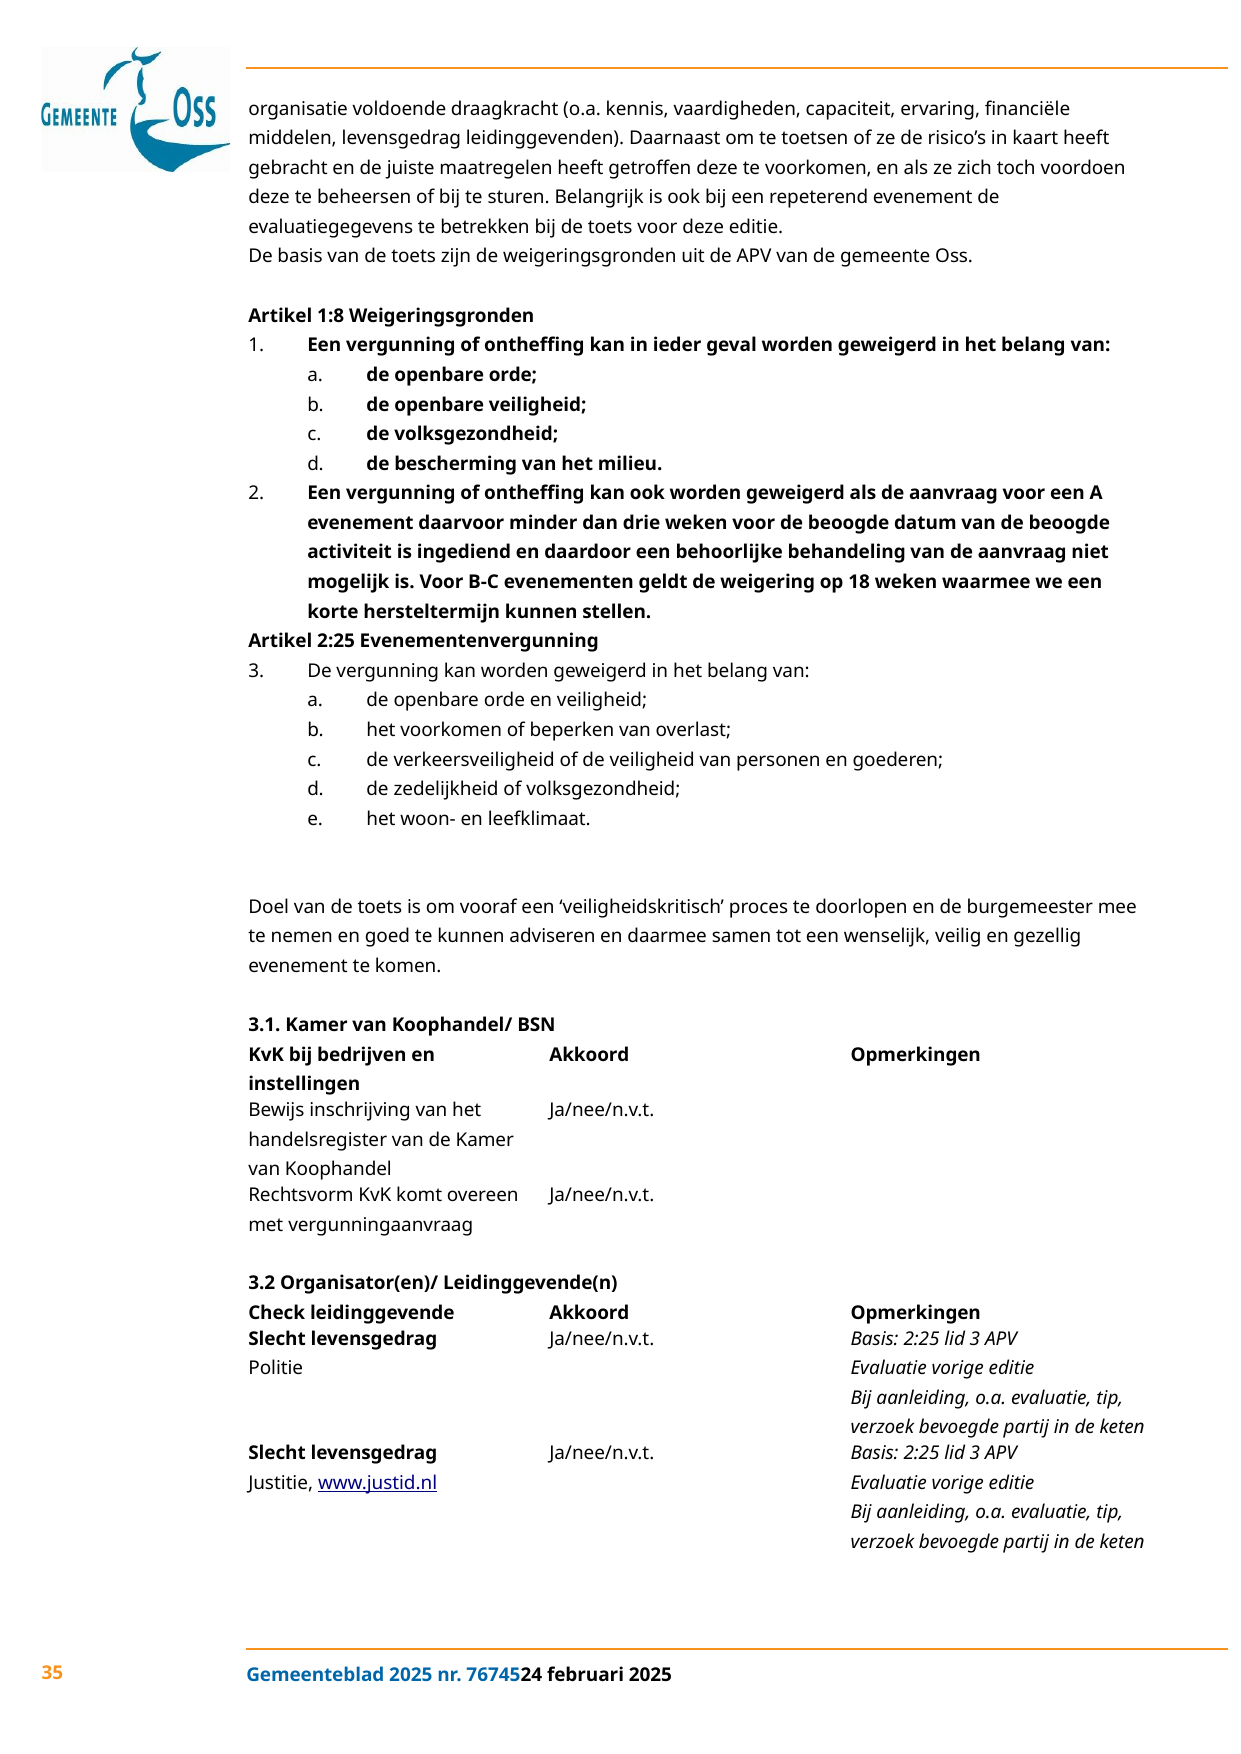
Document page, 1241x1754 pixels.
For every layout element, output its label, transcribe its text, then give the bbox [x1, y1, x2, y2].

table_cell Basis: 2:25 lid 3 APV Evaluatie vorige editie Bij aanleiding, o.a. evaluatie, tip, verzoek bevoegde partij in de keten [850, 1439, 1152, 1554]
table_cell Slecht levensgedrag Justitie, www.justid.nl [248, 1439, 549, 1554]
table_cell Bewijs inschrijving van het handelsregister van de Kamer van Koophandel [248, 1096, 549, 1181]
text 3.1. Kamer van Koophandel/ BSN [248, 1011, 1152, 1037]
text 3.2 Organisator(en)/ Leidinggevende(n) [248, 1269, 1152, 1295]
table_cell Slecht levensgedrag Politie [248, 1325, 549, 1439]
table_cell [850, 1096, 1152, 1181]
text organisatie voldoende draagkracht (o.a. kennis, vaardigheden, capaciteit, ervaring, financiële middelen, levensgedrag leidinggevenden). Daarnaast om te toetsen of ze de risico’s in kaart heeft gebracht en de juiste maatregelen heeft getroffen deze te voorkomen, en als ze zich toch voordoen deze te beheersen of bij te sturen. Belangrijk is ook bij een repeterend evenement de evaluatiegegevens te betrekken bij de toets voor deze editie. [248, 95, 1152, 239]
table_header Akkoord [549, 1299, 850, 1325]
table_header KvK bij bedrijven en instellingen [248, 1041, 549, 1096]
table_header Opmerkingen [850, 1041, 1152, 1096]
table_header Opmerkingen [850, 1299, 1152, 1325]
table_cell Ja/nee/n.v.t. [549, 1325, 850, 1439]
table_header Artikel 1:8 Weigeringsgronden Een vergunning of ontheffing kan in ieder geval worden geweigerd in het belang van: de openbare orde; de openbare veiligheid; de volksgezondheid; de bescherming van het milieu. Een vergunning of ontheffing kan ook worden geweigerd als de aanvraag voor een A evenement daarvoor minder dan drie weken voor de beoogde datum van de beoogde activiteit is ingediend en daardoor een behoorlijke behandeling van de aanvraag niet mogelijk is. Voor B-C evenementen geldt de weigering op 18 weken waarmee we een korte hersteltermijn kunnen stellen. Artikel 2:25 Evenementenvergunning De vergunning kan worden geweigerd in het belang van: de openbare orde en veiligheid; het voorkomen of beperken van overlast; de verkeersveiligheid of de veiligheid van personen en goederen; de zedelijkheid of volksgezondheid; het woon- en leefklimaat. [248, 302, 1152, 831]
text De basis van de toets zijn de weigeringsgronden uit de APV van de gemeente Oss. [248, 243, 1152, 268]
table_cell Basis: 2:25 lid 3 APV Evaluatie vorige editie Bij aanleiding, o.a. evaluatie, tip, verzoek bevoegde partij in de keten [850, 1325, 1152, 1439]
picture [41, 47, 231, 172]
table_cell [850, 1181, 1152, 1237]
table_cell Ja/nee/n.v.t. [549, 1096, 850, 1181]
table_cell Rechtsvorm KvK komt overeen met vergunningaanvraag [248, 1181, 549, 1237]
table_header Akkoord [549, 1041, 850, 1096]
table_cell Ja/nee/n.v.t. [549, 1439, 850, 1554]
table_cell Ja/nee/n.v.t. [549, 1181, 850, 1237]
text Doel van de toets is om vooraf een ‘veiligheidskritisch’ proces te doorlopen en de burgemeester mee te nemen en goed te kunnen adviseren en daarmee samen tot een wenselijk, veilig en gezellig evenement te komen. [248, 893, 1152, 978]
table_header Check leidinggevende [248, 1299, 549, 1325]
